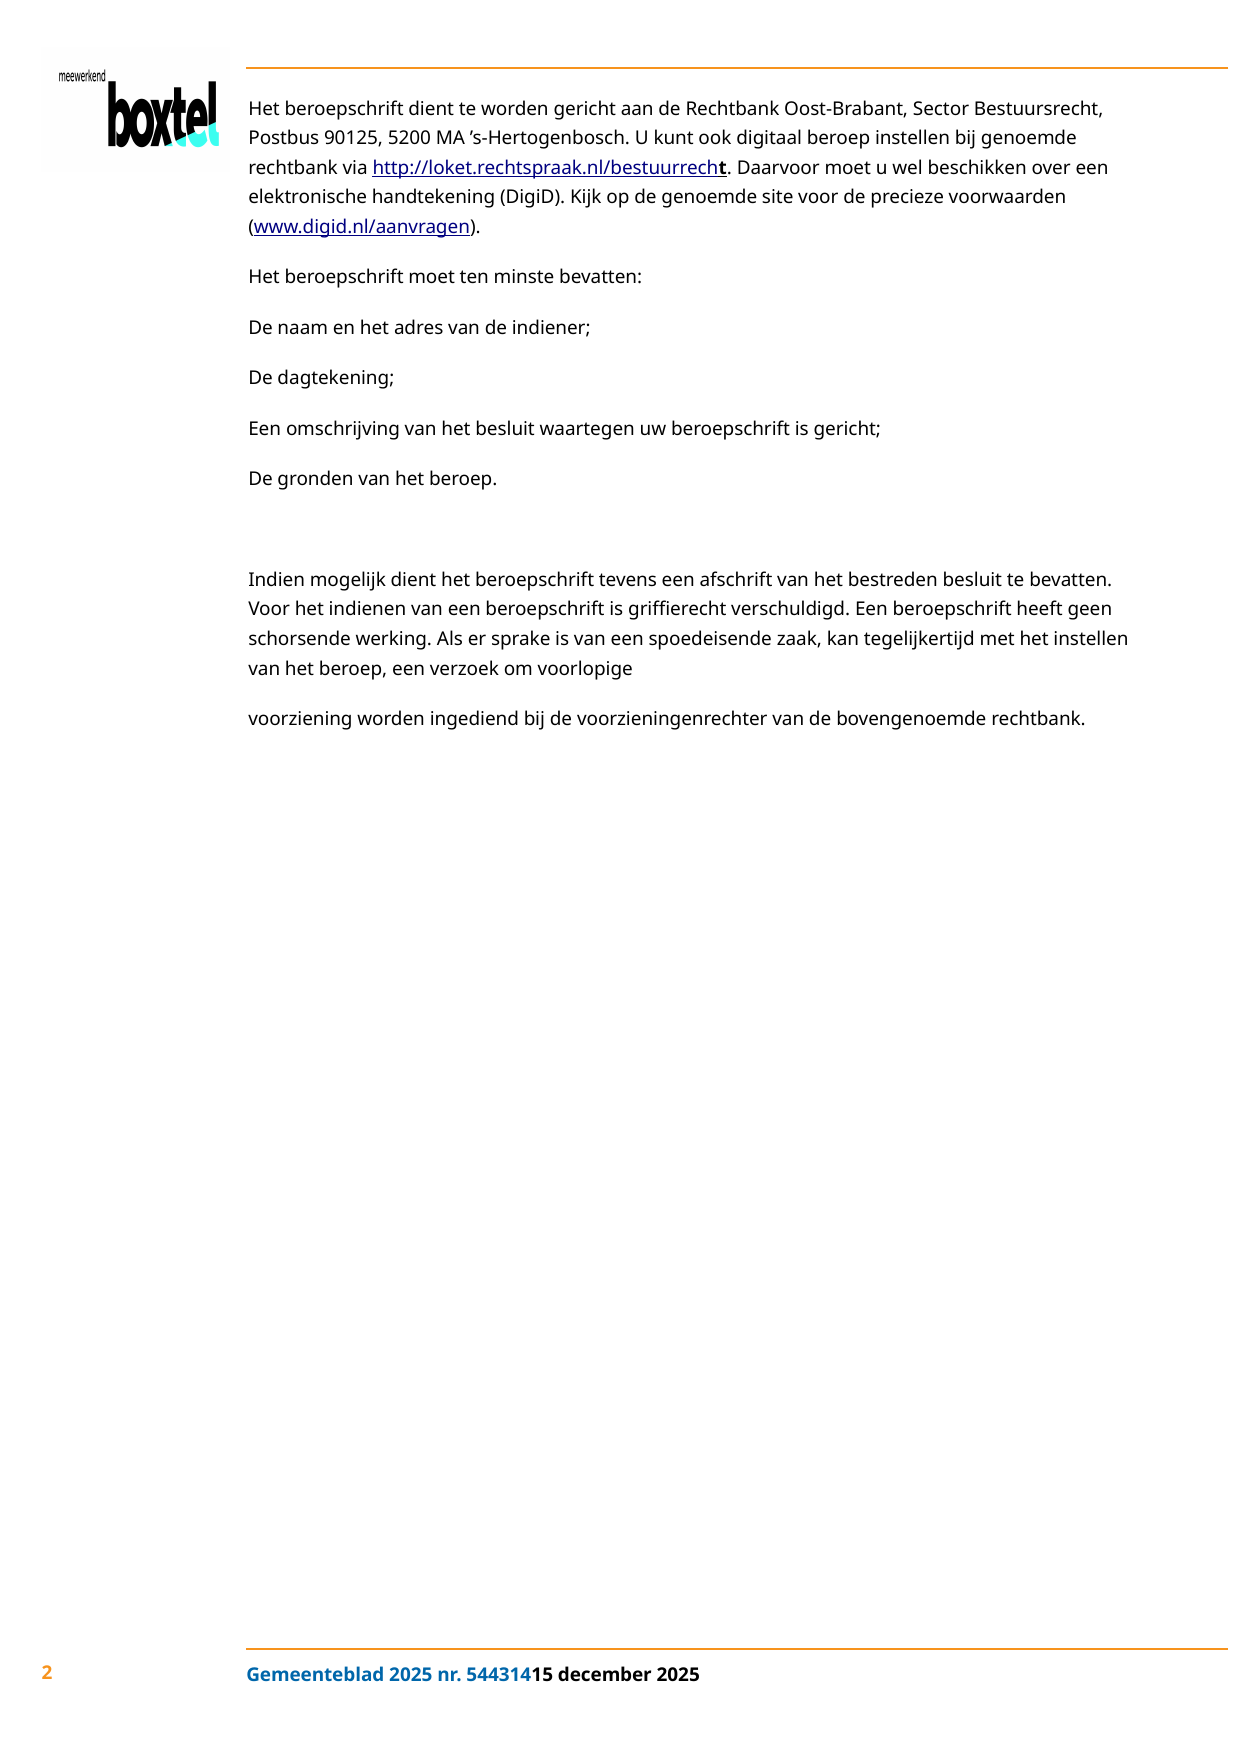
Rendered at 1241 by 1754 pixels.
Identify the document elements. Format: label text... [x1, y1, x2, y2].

text voorziening worden ingediend bij de voorzieningenrechter van de bovengenoemde rechtbank. [248, 705, 1152, 731]
text De dagtekening; [248, 364, 1152, 390]
text Het beroepschrift moet ten minste bevatten: [248, 263, 1152, 289]
text De naam en het adres van de indiener; [248, 314, 1152, 340]
text De gronden van het beroep. [248, 465, 1152, 491]
text Een omschrijving van het besluit waartegen uw beroepschrift is gericht; [248, 415, 1152, 441]
picture [41, 47, 231, 172]
text Het beroepschrift dient te worden gericht aan de Rechtbank Oost-Brabant, Sector Bestuursrecht, Postbus 90125, 5200 MA ’s-Hertogenbosch. U kunt ook digitaal beroep instellen bij genoemde rechtbank via http://loket.rechtspraak.nl/bestuurrecht. Daarvoor moet u wel beschikken over een elektronische handtekening (DigiD). Kijk op de genoemde site voor de precieze voorwaarden (www.digid.nl/aanvragen). [248, 95, 1152, 239]
text Indien mogelijk dient het beroepschrift tevens een afschrift van het bestreden besluit te bevatten. Voor het indienen van een beroepschrift is griffierecht verschuldigd. Een beroepschrift heeft geen schorsende werking. Als er sprake is van een spoedeisende zaak, kan tegelijkertijd met het instellen van het beroep, een verzoek om voorlopige [248, 566, 1152, 681]
